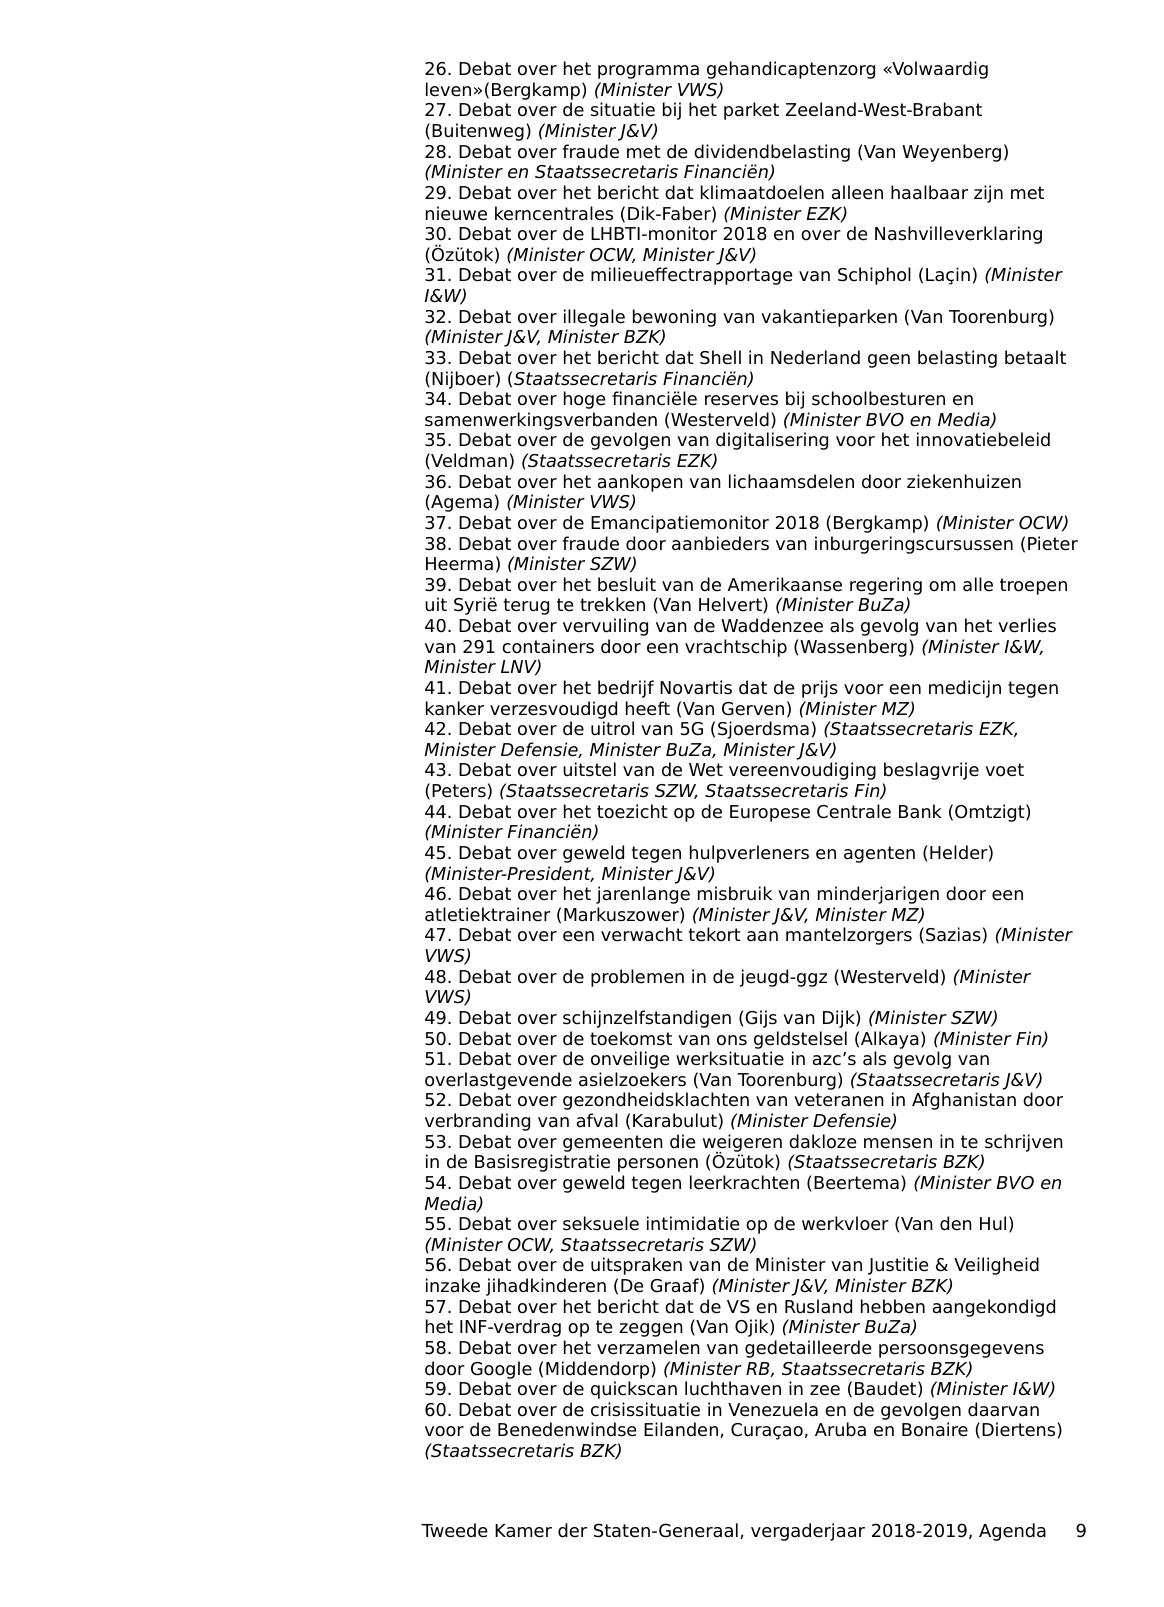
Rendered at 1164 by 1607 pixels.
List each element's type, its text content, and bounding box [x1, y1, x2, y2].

table_cell 57. Debat over het bericht dat de VS en Rusland hebben aangekondigd het INF-verdrag op te zeggen (Van Ojik) (Minister BuZa) [418, 1297, 1087, 1338]
table_cell [77, 307, 401, 348]
table_cell [77, 678, 401, 719]
table_cell [401, 534, 418, 575]
table_cell [77, 1400, 401, 1462]
table_cell [401, 1379, 418, 1400]
table_cell 45. Debat over geweld tegen hulpverleners en agenten (Helder) (Minister-President, Minister J&V) [418, 843, 1087, 884]
table_cell [77, 224, 401, 265]
table_cell [401, 100, 418, 142]
table_cell [401, 843, 418, 884]
table_cell 47. Debat over een verwacht tekort aan mantelzorgers (Sazias) (Minister VWS) [418, 925, 1087, 967]
table_cell [77, 802, 401, 843]
table_cell [401, 472, 418, 513]
table_cell [77, 1090, 401, 1132]
table_cell [77, 513, 401, 533]
table_cell [401, 1297, 418, 1338]
table_cell [77, 575, 401, 616]
table_cell [401, 1090, 418, 1132]
table_cell [401, 1008, 418, 1028]
table_cell [401, 430, 418, 472]
table_cell [401, 616, 418, 678]
table_cell [77, 1255, 401, 1297]
table_cell [401, 1338, 418, 1379]
table_cell [77, 884, 401, 925]
table_cell 56. Debat over de uitspraken van de Minister van Justitie & Veiligheid inzake jihadkinderen (De Graaf) (Minister J&V, Minister BZK) [418, 1255, 1087, 1297]
table_cell [77, 1029, 401, 1049]
table_cell 26. Debat over het programma gehandicaptenzorg «Volwaardig leven»(Bergkamp) (Minister VWS) [418, 59, 1087, 100]
table_cell [401, 575, 418, 616]
table_cell [401, 802, 418, 843]
table_cell [401, 967, 418, 1008]
table_cell 33. Debat over het bericht dat Shell in Nederland geen belasting betaalt (Nijboer) (Staatssecretaris Financiën) [418, 348, 1087, 389]
table_cell [77, 1173, 401, 1214]
table_cell [77, 142, 401, 183]
table_cell [77, 59, 401, 100]
table_cell [77, 348, 401, 389]
table_cell 28. Debat over fraude met de dividendbelasting (Van Weyenberg) (Minister en Staatssecretaris Financiën) [418, 142, 1087, 183]
table_cell [401, 59, 418, 100]
table_cell 39. Debat over het besluit van de Amerikaanse regering om alle troepen uit Syrië terug te trekken (Van Helvert) (Minister BuZa) [418, 575, 1087, 616]
table_cell [77, 1338, 401, 1379]
table_cell 46. Debat over het jarenlange misbruik van minderjarigen door een atletiektrainer (Markuszower) (Minister J&V, Minister MZ) [418, 884, 1087, 925]
table_cell [77, 1132, 401, 1173]
table_cell 31. Debat over de milieueffectrapportage van Schiphol (Laçin) (Minister I&W) [418, 265, 1087, 307]
table_cell 52. Debat over gezondheidsklachten van veteranen in Afghanistan door verbranding van afval (Karabulut) (Minister Defensie) [418, 1090, 1087, 1132]
table_cell [77, 183, 401, 224]
table_cell 44. Debat over het toezicht op de Europese Centrale Bank (Omtzigt) (Minister Financiën) [418, 802, 1087, 843]
table_cell [77, 719, 401, 760]
table_cell [77, 389, 401, 430]
table_cell [77, 1008, 401, 1028]
table_cell [401, 884, 418, 925]
table_cell [77, 967, 401, 1008]
table_cell [401, 142, 418, 183]
table_cell 43. Debat over uitstel van de Wet vereenvoudiging beslagvrije voet (Peters) (Staatssecretaris SZW, Staatssecretaris Fin) [418, 760, 1087, 802]
table_cell [401, 1214, 418, 1255]
table_cell 54. Debat over geweld tegen leerkrachten (Beertema) (Minister BVO en Media) [418, 1173, 1087, 1214]
table_cell [401, 925, 418, 967]
table_cell [401, 348, 418, 389]
table_cell [77, 100, 401, 142]
table_cell [77, 265, 401, 307]
table_cell [401, 183, 418, 224]
table_cell [401, 1049, 418, 1090]
table_cell 48. Debat over de problemen in de jeugd-ggz (Westerveld) (Minister VWS) [418, 967, 1087, 1008]
table_cell [77, 1297, 401, 1338]
table_cell 50. Debat over de toekomst van ons geldstelsel (Alkaya) (Minister Fin) [418, 1029, 1087, 1049]
table_cell 35. Debat over de gevolgen van digitalisering voor het innovatiebeleid (Veldman) (Staatssecretaris EZK) [418, 430, 1087, 472]
table_cell 38. Debat over fraude door aanbieders van inburgeringscursussen (Pieter Heerma) (Minister SZW) [418, 534, 1087, 575]
table_cell [77, 925, 401, 967]
table_cell 37. Debat over de Emancipatiemonitor 2018 (Bergkamp) (Minister OCW) [418, 513, 1087, 533]
table_cell [401, 1132, 418, 1173]
table_cell [77, 1049, 401, 1090]
table_cell [401, 265, 418, 307]
table_cell 42. Debat over de uitrol van 5G (Sjoerdsma) (Staatssecretaris EZK, Minister Defensie, Minister BuZa, Minister J&V) [418, 719, 1087, 760]
table_cell 32. Debat over illegale bewoning van vakantieparken (Van Toorenburg) (Minister J&V, Minister BZK) [418, 307, 1087, 348]
table_cell [77, 1214, 401, 1255]
table_cell [401, 224, 418, 265]
table_cell 58. Debat over het verzamelen van gedetailleerde persoonsgegevens door Google (Middendorp) (Minister RB, Staatssecretaris BZK) [418, 1338, 1087, 1379]
table_cell [77, 760, 401, 802]
table_cell [401, 307, 418, 348]
table_cell [77, 616, 401, 678]
table_cell 51. Debat over de onveilige werksituatie in azc’s als gevolg van overlastgevende asielzoekers (Van Toorenburg) (Staatssecretaris J&V) [418, 1049, 1087, 1090]
table_cell [77, 1379, 401, 1400]
table_cell [401, 719, 418, 760]
table_cell [401, 513, 418, 533]
table_cell [77, 843, 401, 884]
table_cell 40. Debat over vervuiling van de Waddenzee als gevolg van het verlies van 291 containers door een vrachtschip (Wassenberg) (Minister I&W, Minister LNV) [418, 616, 1087, 678]
table_cell [77, 472, 401, 513]
table_cell 53. Debat over gemeenten die weigeren dakloze mensen in te schrijven in de Basisregistratie personen (Özütok) (Staatssecretaris BZK) [418, 1132, 1087, 1173]
table_cell 55. Debat over seksuele intimidatie op de werkvloer (Van den Hul) (Minister OCW, Staatssecretaris SZW) [418, 1214, 1087, 1255]
table_cell 34. Debat over hoge financiële reserves bij schoolbesturen en samenwerkingsverbanden (Westerveld) (Minister BVO en Media) [418, 389, 1087, 430]
table_cell 59. Debat over de quickscan luchthaven in zee (Baudet) (Minister I&W) [418, 1379, 1087, 1400]
table_cell 41. Debat over het bedrijf Novartis dat de prijs voor een medicijn tegen kanker verzesvoudigd heeft (Van Gerven) (Minister MZ) [418, 678, 1087, 719]
table_cell [77, 430, 401, 472]
table_cell 27. Debat over de situatie bij het parket Zeeland-West-Brabant (Buitenweg) (Minister J&V) [418, 100, 1087, 142]
table_cell [401, 1173, 418, 1214]
table_cell [401, 1400, 418, 1462]
table_cell 60. Debat over de crisissituatie in Venezuela en de gevolgen daarvan voor de Benedenwindse Eilanden, Curaçao, Aruba en Bonaire (Diertens) (Staatssecretaris BZK) [418, 1400, 1087, 1462]
table_cell 30. Debat over de LHBTI-monitor 2018 en over de Nashvilleverklaring (Özütok) (Minister OCW, Minister J&V) [418, 224, 1087, 265]
table_cell [401, 678, 418, 719]
table_cell [401, 1255, 418, 1297]
table_cell 49. Debat over schijnzelfstandigen (Gijs van Dijk) (Minister SZW) [418, 1008, 1087, 1028]
table_cell [77, 534, 401, 575]
table_cell [401, 389, 418, 430]
table_cell [401, 760, 418, 802]
table_cell [401, 1029, 418, 1049]
table_cell 36. Debat over het aankopen van lichaamsdelen door ziekenhuizen (Agema) (Minister VWS) [418, 472, 1087, 513]
table_cell 29. Debat over het bericht dat klimaatdoelen alleen haalbaar zijn met nieuwe kerncentrales (Dik-Faber) (Minister EZK) [418, 183, 1087, 224]
